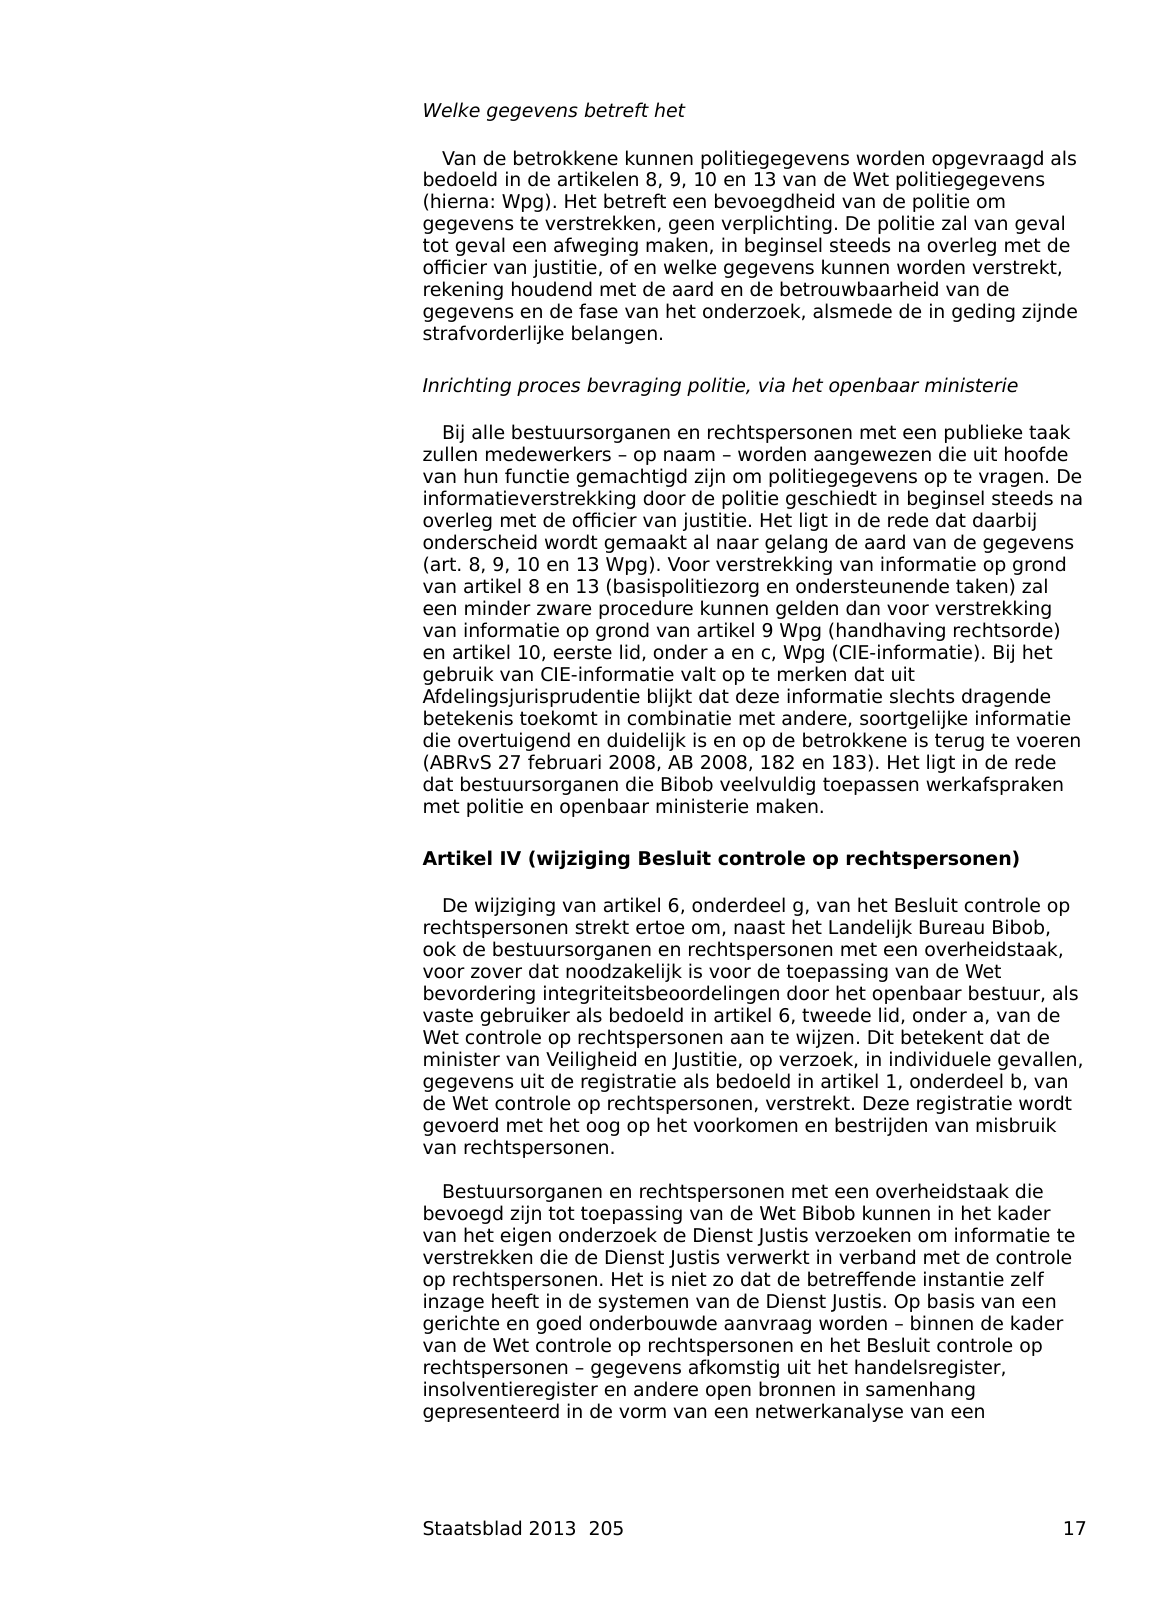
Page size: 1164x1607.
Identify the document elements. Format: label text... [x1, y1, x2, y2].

text De wijziging van artikel 6, onderdeel g, van het Besluit controle op rechtspersonen strekt ertoe om, naast het Landelijk Bureau Bibob, ook de bestuursorganen en rechtspersonen met een overheidstaak, voor zover dat noodzakelijk is voor de toepassing van de Wet bevordering integriteitsbeoordelingen door het openbaar bestuur, als vaste gebruiker als bedoeld in artikel 6, tweede lid, onder a, van de Wet controle op rechtspersonen aan te wijzen. Dit betekent dat de minister van Veiligheid en Justitie, op verzoek, in individuele gevallen, gegevens uit de registratie als bedoeld in artikel 1, onderdeel b, van de Wet controle op rechtspersonen, verstrekt. Deze registratie wordt gevoerd met het oog op het voorkomen en bestrijden van misbruik van rechtspersonen. [422, 895, 1087, 1158]
subtitle Inrichting proces bevraging politie, via het openbaar ministerie [422, 375, 1087, 397]
subtitle Welke gegevens betreft het [422, 100, 1087, 122]
text Bij alle bestuursorganen en rechtspersonen met een publieke taak zullen medewerkers – op naam – worden aangewezen die uit hoofde van hun functie gemachtigd zijn om politiegegevens op te vragen. De informatieverstrekking door de politie geschiedt in beginsel steeds na overleg met de officier van justitie. Het ligt in de rede dat daarbij onderscheid wordt gemaakt al naar gelang de aard van de gegevens (art. 8, 9, 10 en 13 Wpg). Voor verstrekking van informatie op grond van artikel 8 en 13 (basispolitiezorg en ondersteunende taken) zal een minder zware procedure kunnen gelden dan voor verstrekking van informatie op grond van artikel 9 Wpg (handhaving rechtsorde) en artikel 10, eerste lid, onder a en c, Wpg (CIE-informatie). Bij het gebruik van CIE-informatie valt op te merken dat uit Afdelingsjurisprudentie blijkt dat deze informatie slechts dragende betekenis toekomt in combinatie met andere, soortgelijke informatie die overtuigend en duidelijk is en op de betrokkene is terug te voeren (ABRvS 27 februari 2008, AB 2008, 182 en 183). Het ligt in de rede dat bestuursorganen die Bibob veelvuldig toepassen werkafspraken met politie en openbaar ministerie maken. [422, 422, 1087, 818]
text Van de betrokkene kunnen politiegegevens worden opgevraagd als bedoeld in de artikelen 8, 9, 10 en 13 van de Wet politiegegevens (hierna: Wpg). Het betreft een bevoegdheid van de politie om gegevens te verstrekken, geen verplichting. De politie zal van geval tot geval een afweging maken, in beginsel steeds na overleg met de officier van justitie, of en welke gegevens kunnen worden verstrekt, rekening houdend met de aard en de betrouwbaarheid van de gegevens en de fase van het onderzoek, alsmede de in geding zijnde strafvorderlijke belangen. [422, 147, 1087, 345]
subtitle Artikel IV (wijziging Besluit controle op rechtspersonen) [422, 848, 1087, 870]
text Bestuursorganen en rechtspersonen met een overheidstaak die bevoegd zijn tot toepassing van de Wet Bibob kunnen in het kader van het eigen onderzoek de Dienst Justis verzoeken om informatie te verstrekken die de Dienst Justis verwerkt in verband met de controle op rechtspersonen. Het is niet zo dat de betreffende instantie zelf inzage heeft in de systemen van de Dienst Justis. Op basis van een gerichte en goed onderbouwde aanvraag worden – binnen de kader van de Wet controle op rechtspersonen en het Besluit controle op rechtspersonen – gegevens afkomstig uit het handelsregister, insolventieregister en andere open bronnen in samenhang gepresenteerd in de vorm van een netwerkanalyse van een [422, 1181, 1087, 1422]
